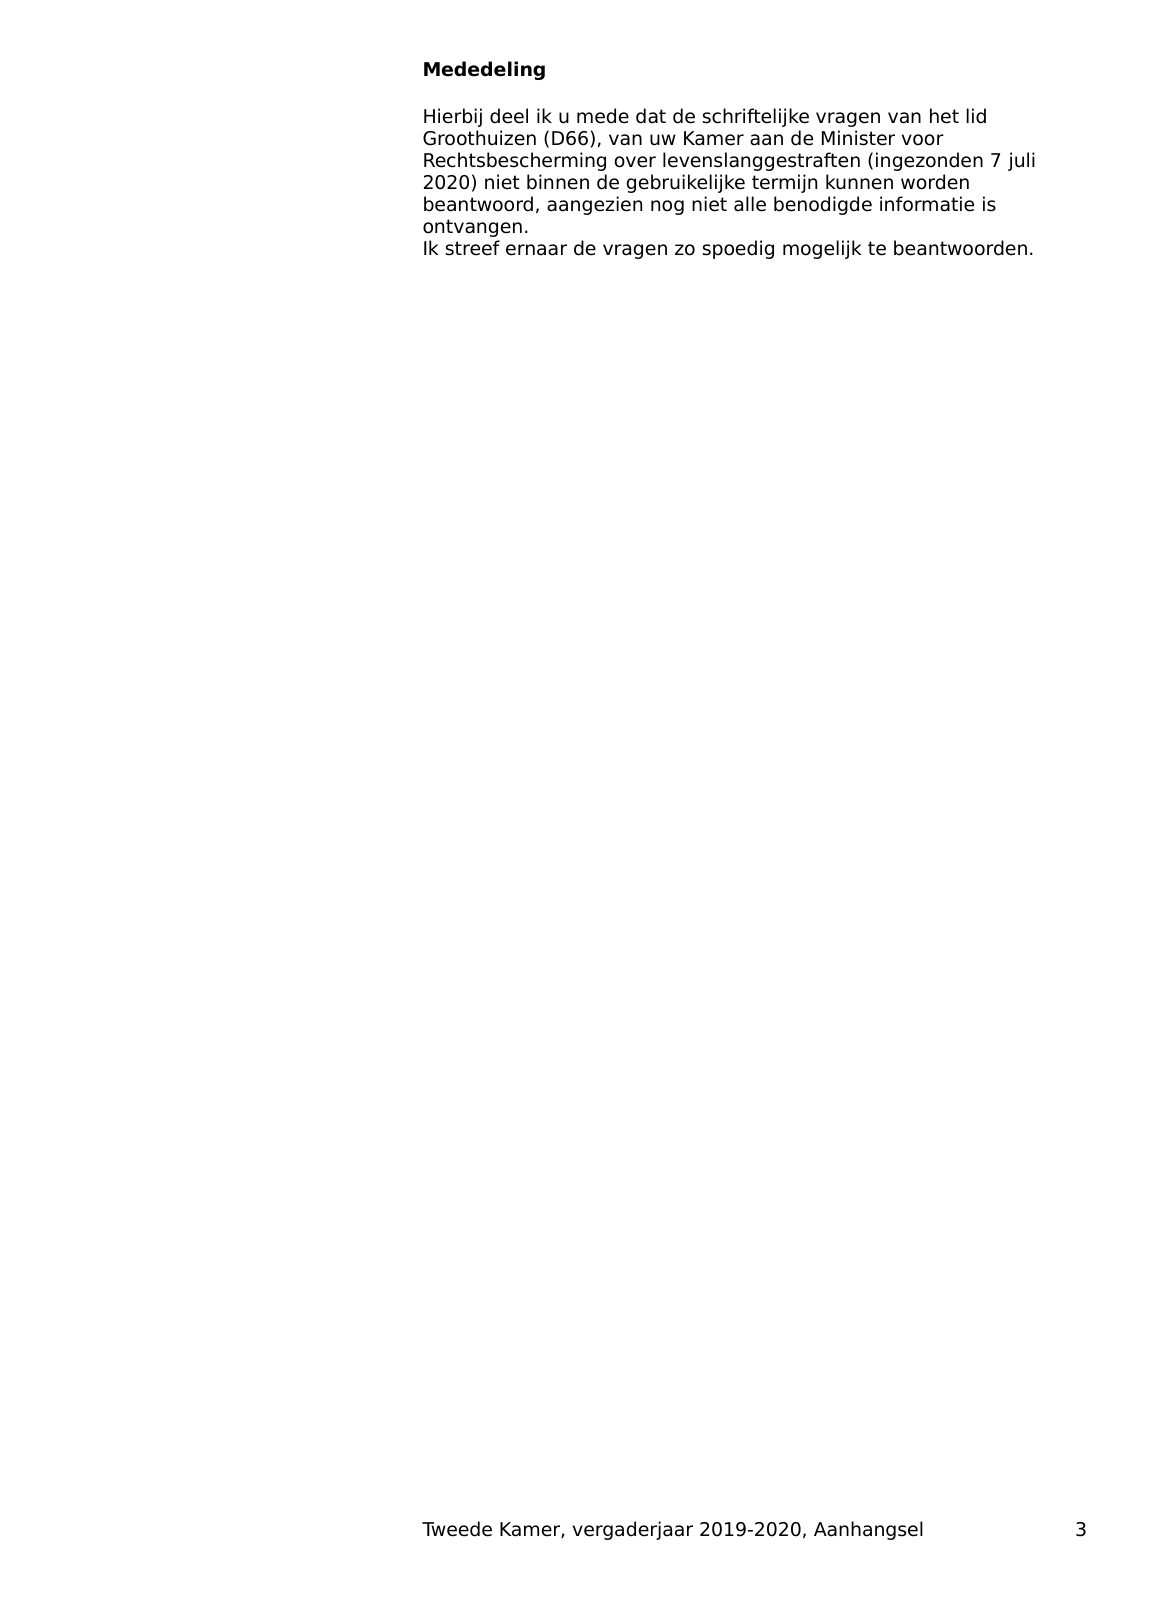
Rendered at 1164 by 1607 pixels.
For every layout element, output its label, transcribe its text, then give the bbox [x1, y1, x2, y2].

text Ik streef ernaar de vragen zo spoedig mogelijk te beantwoorden. [422, 238, 1087, 260]
text Hierbij deel ik u mede dat de schriftelijke vragen van het lid Groothuizen (D66), van uw Kamer aan de Minister voor Rechtsbescherming over levenslanggestraften (ingezonden 7 juli 2020) niet binnen de gebruikelijke termijn kunnen worden beantwoord, aangezien nog niet alle benodigde informatie is ontvangen. [422, 106, 1087, 238]
subtitle Mededeling [422, 59, 1087, 81]
